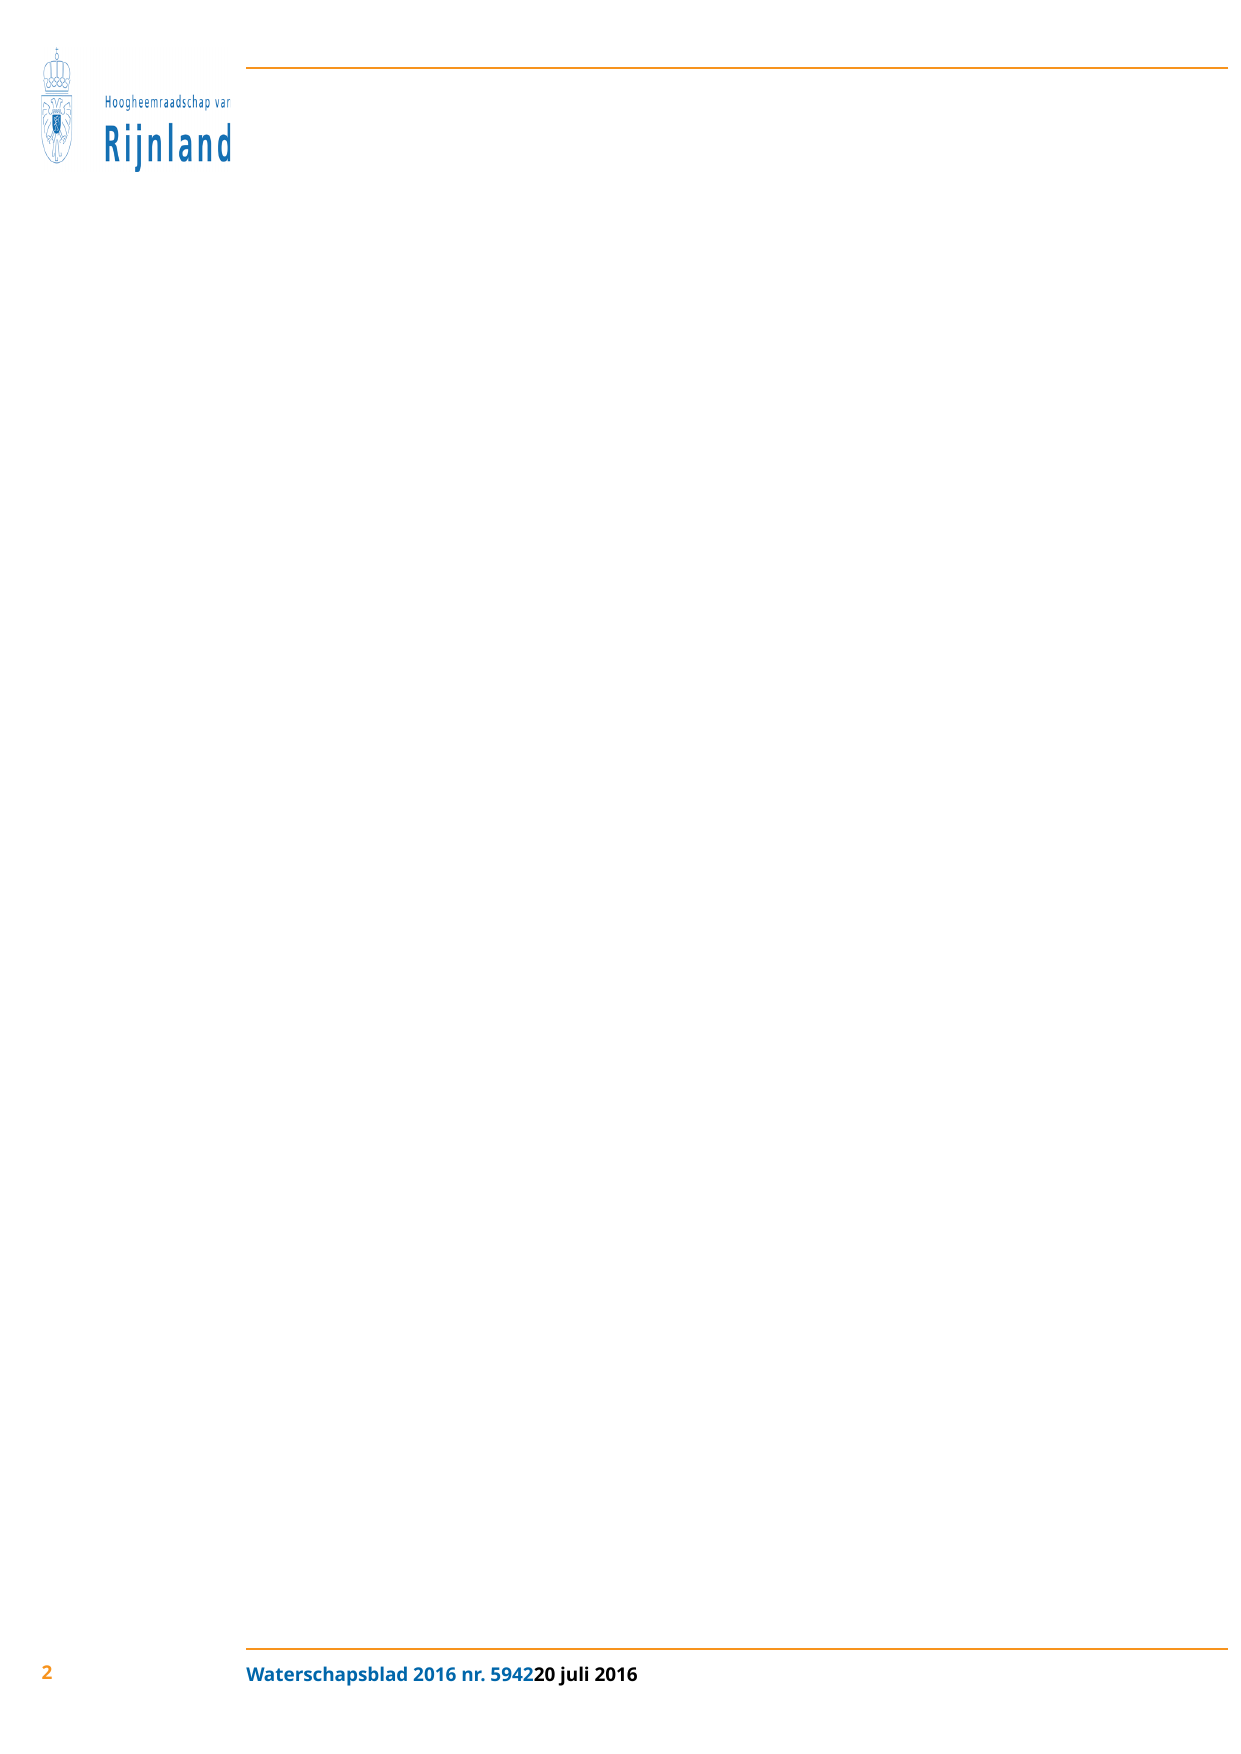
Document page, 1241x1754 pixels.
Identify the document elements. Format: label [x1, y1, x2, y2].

picture [41, 47, 231, 172]
